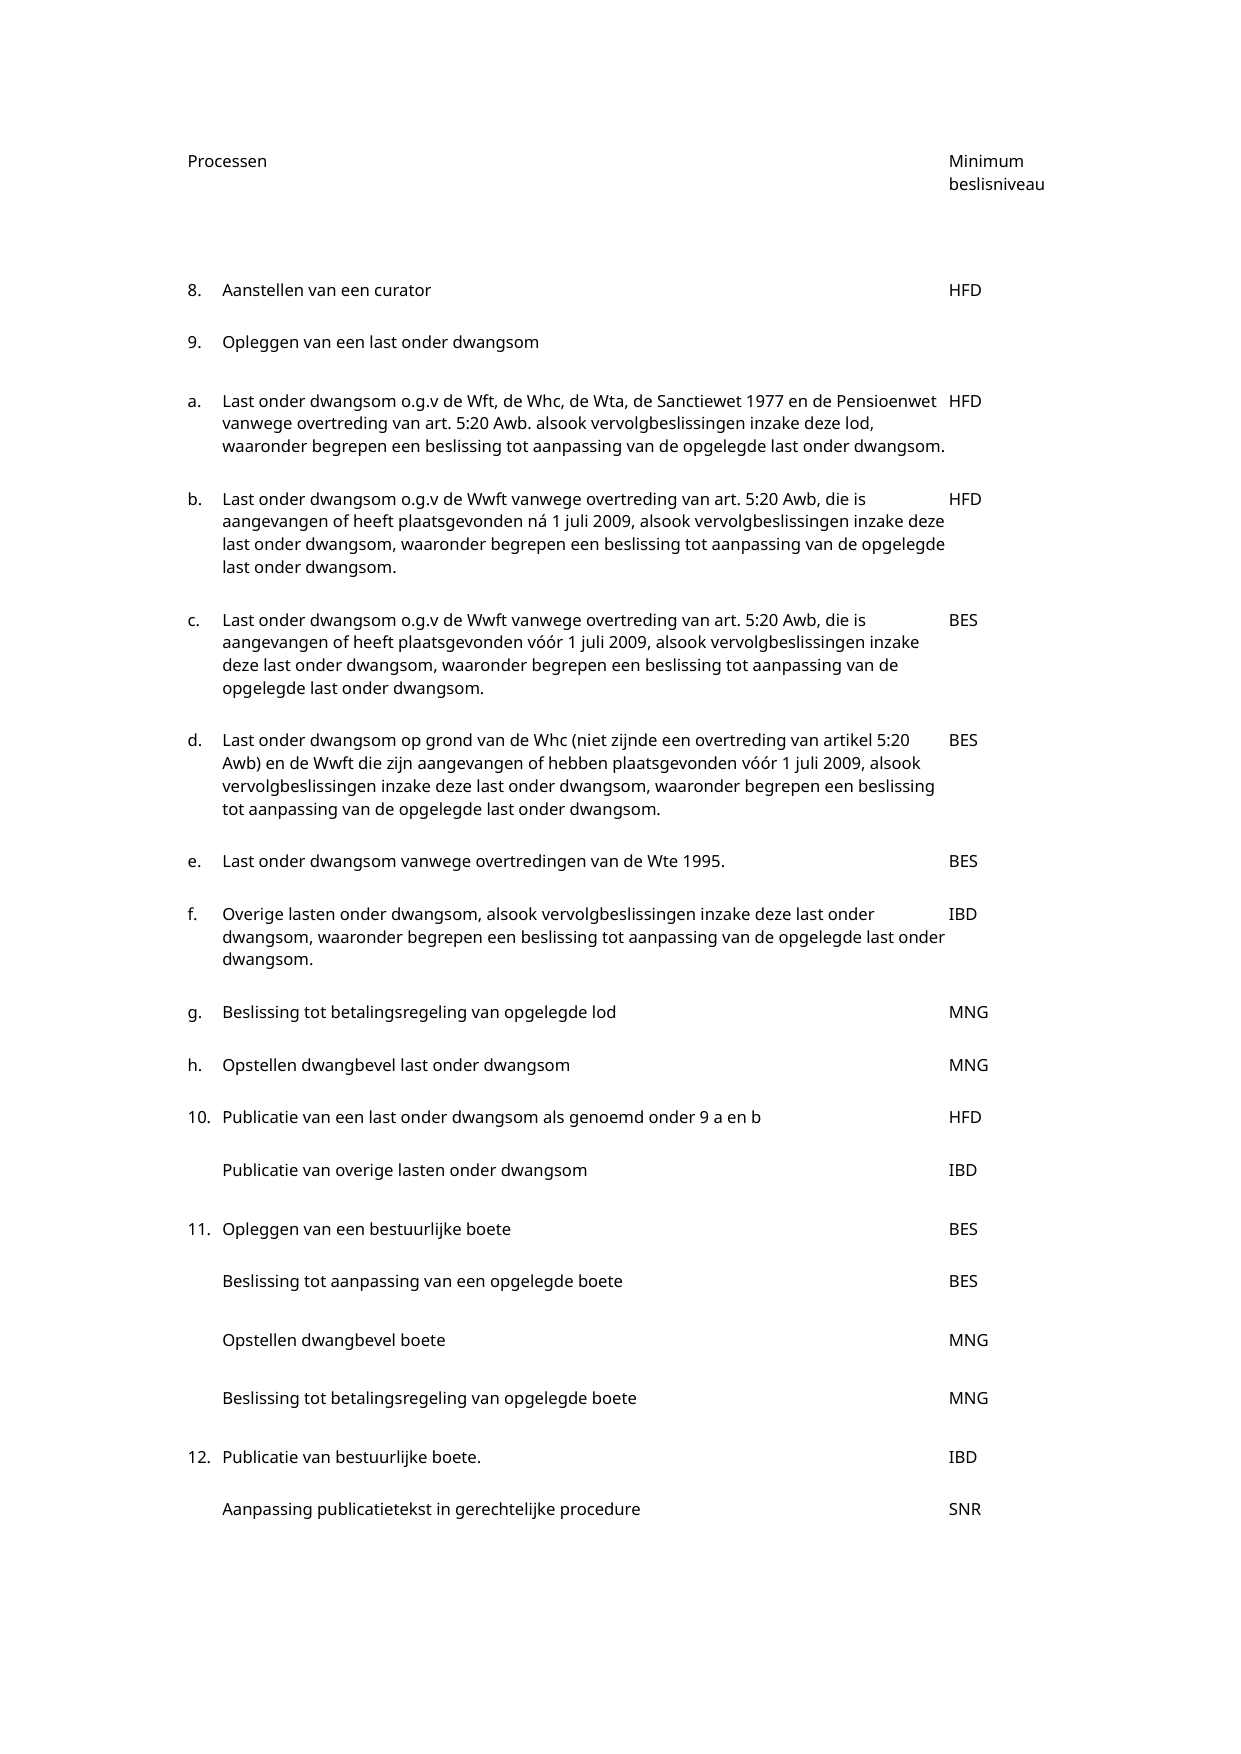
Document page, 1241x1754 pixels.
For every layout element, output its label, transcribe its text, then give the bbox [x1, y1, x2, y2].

table_cell [188, 1498, 222, 1556]
table_cell Publicatie van een last onder dwangsom als genoemd onder 9 a en b [222, 1106, 949, 1159]
table_cell a. [188, 389, 222, 487]
table_cell 10. [188, 1106, 222, 1159]
table_cell Aanpassing publicatietekst in gerechtelijke procedure [222, 1498, 949, 1556]
table_cell Publicatie van bestuurlijke boete. [222, 1445, 949, 1498]
table_cell MNG [949, 1001, 1053, 1053]
table_cell IBD [949, 1445, 1053, 1498]
table_cell BES [949, 850, 1053, 903]
table_cell BES [949, 729, 1053, 850]
table_cell IBD [949, 1159, 1053, 1217]
table_cell MNG [949, 1387, 1053, 1445]
table_cell [188, 225, 222, 278]
table_cell HFD [949, 278, 1053, 331]
table_cell Opstellen dwangbevel boete [222, 1329, 949, 1387]
table_cell Beslissing tot betalingsregeling van opgelegde boete [222, 1387, 949, 1445]
table_cell MNG [949, 1329, 1053, 1387]
table_cell g. [188, 1001, 222, 1053]
table_cell 9. [188, 331, 222, 389]
table_cell [188, 1270, 222, 1328]
table_cell HFD [949, 389, 1053, 487]
table_cell 12. [188, 1445, 222, 1498]
table_cell BES [949, 1270, 1053, 1328]
table_cell [222, 225, 949, 278]
table_cell BES [949, 608, 1053, 729]
table_cell HFD [949, 1106, 1053, 1159]
table_cell Last onder dwangsom o.g.v de Wwft vanwege overtreding van art. 5:20 Awb, die is aangevangen of heeft plaatsgevonden ná 1 juli 2009, alsook vervolgbeslissingen inzake deze last onder dwangsom, waaronder begrepen een beslissing tot aanpassing van de opgelegde last onder dwangsom. [222, 488, 949, 608]
table_cell HFD [949, 488, 1053, 608]
table_cell Beslissing tot betalingsregeling van opgelegde lod [222, 1001, 949, 1053]
table_cell IBD [949, 903, 1053, 1001]
table_header Processen [188, 150, 949, 225]
table_cell 8. [188, 278, 222, 331]
table_cell b. [188, 488, 222, 608]
table_cell [188, 1159, 222, 1217]
table_cell Last onder dwangsom o.g.v de Wwft vanwege overtreding van art. 5:20 Awb, die is aangevangen of heeft plaatsgevonden vóór 1 juli 2009, alsook vervolgbeslissingen inzake deze last onder dwangsom, waaronder begrepen een beslissing tot aanpassing van de opgelegde last onder dwangsom. [222, 608, 949, 729]
table_cell d. [188, 729, 222, 850]
table_cell Opleggen van een bestuurlijke boete [222, 1217, 949, 1270]
table_cell f. [188, 903, 222, 1001]
table_cell c. [188, 608, 222, 729]
table_cell Beslissing tot aanpassing van een opgelegde boete [222, 1270, 949, 1328]
table_cell 11. [188, 1217, 222, 1270]
table_header Minimum beslisniveau [949, 150, 1053, 225]
table_cell h. [188, 1054, 222, 1106]
table_cell Last onder dwangsom o.g.v de Wft, de Whc, de Wta, de Sanctiewet 1977 en de Pensioenwet vanwege overtreding van art. 5:20 Awb. alsook vervolgbeslissingen inzake deze lod, waaronder begrepen een beslissing tot aanpassing van de opgelegde last onder dwangsom. [222, 389, 949, 487]
table_cell Aanstellen van een curator [222, 278, 949, 331]
table_cell Opleggen van een last onder dwangsom [222, 331, 949, 389]
table_cell MNG [949, 1054, 1053, 1106]
table_cell Publicatie van overige lasten onder dwangsom [222, 1159, 949, 1217]
table_cell [188, 1387, 222, 1445]
table_cell Last onder dwangsom op grond van de Whc (niet zijnde een overtreding van artikel 5:20 Awb) en de Wwft die zijn aangevangen of hebben plaatsgevonden vóór 1 juli 2009, alsook vervolgbeslissingen inzake deze last onder dwangsom, waaronder begrepen een beslissing tot aanpassing van de opgelegde last onder dwangsom. [222, 729, 949, 850]
table_cell [949, 225, 1053, 278]
table_cell Overige lasten onder dwangsom, alsook vervolgbeslissingen inzake deze last onder dwangsom, waaronder begrepen een beslissing tot aanpassing van de opgelegde last onder dwangsom. [222, 903, 949, 1001]
table_cell e. [188, 850, 222, 903]
table_cell Opstellen dwangbevel last onder dwangsom [222, 1054, 949, 1106]
table_cell BES [949, 1217, 1053, 1270]
table_cell [949, 331, 1053, 389]
table_cell [188, 1329, 222, 1387]
table_cell Last onder dwangsom vanwege overtredingen van de Wte 1995. [222, 850, 949, 903]
table_cell SNR [949, 1498, 1053, 1556]
